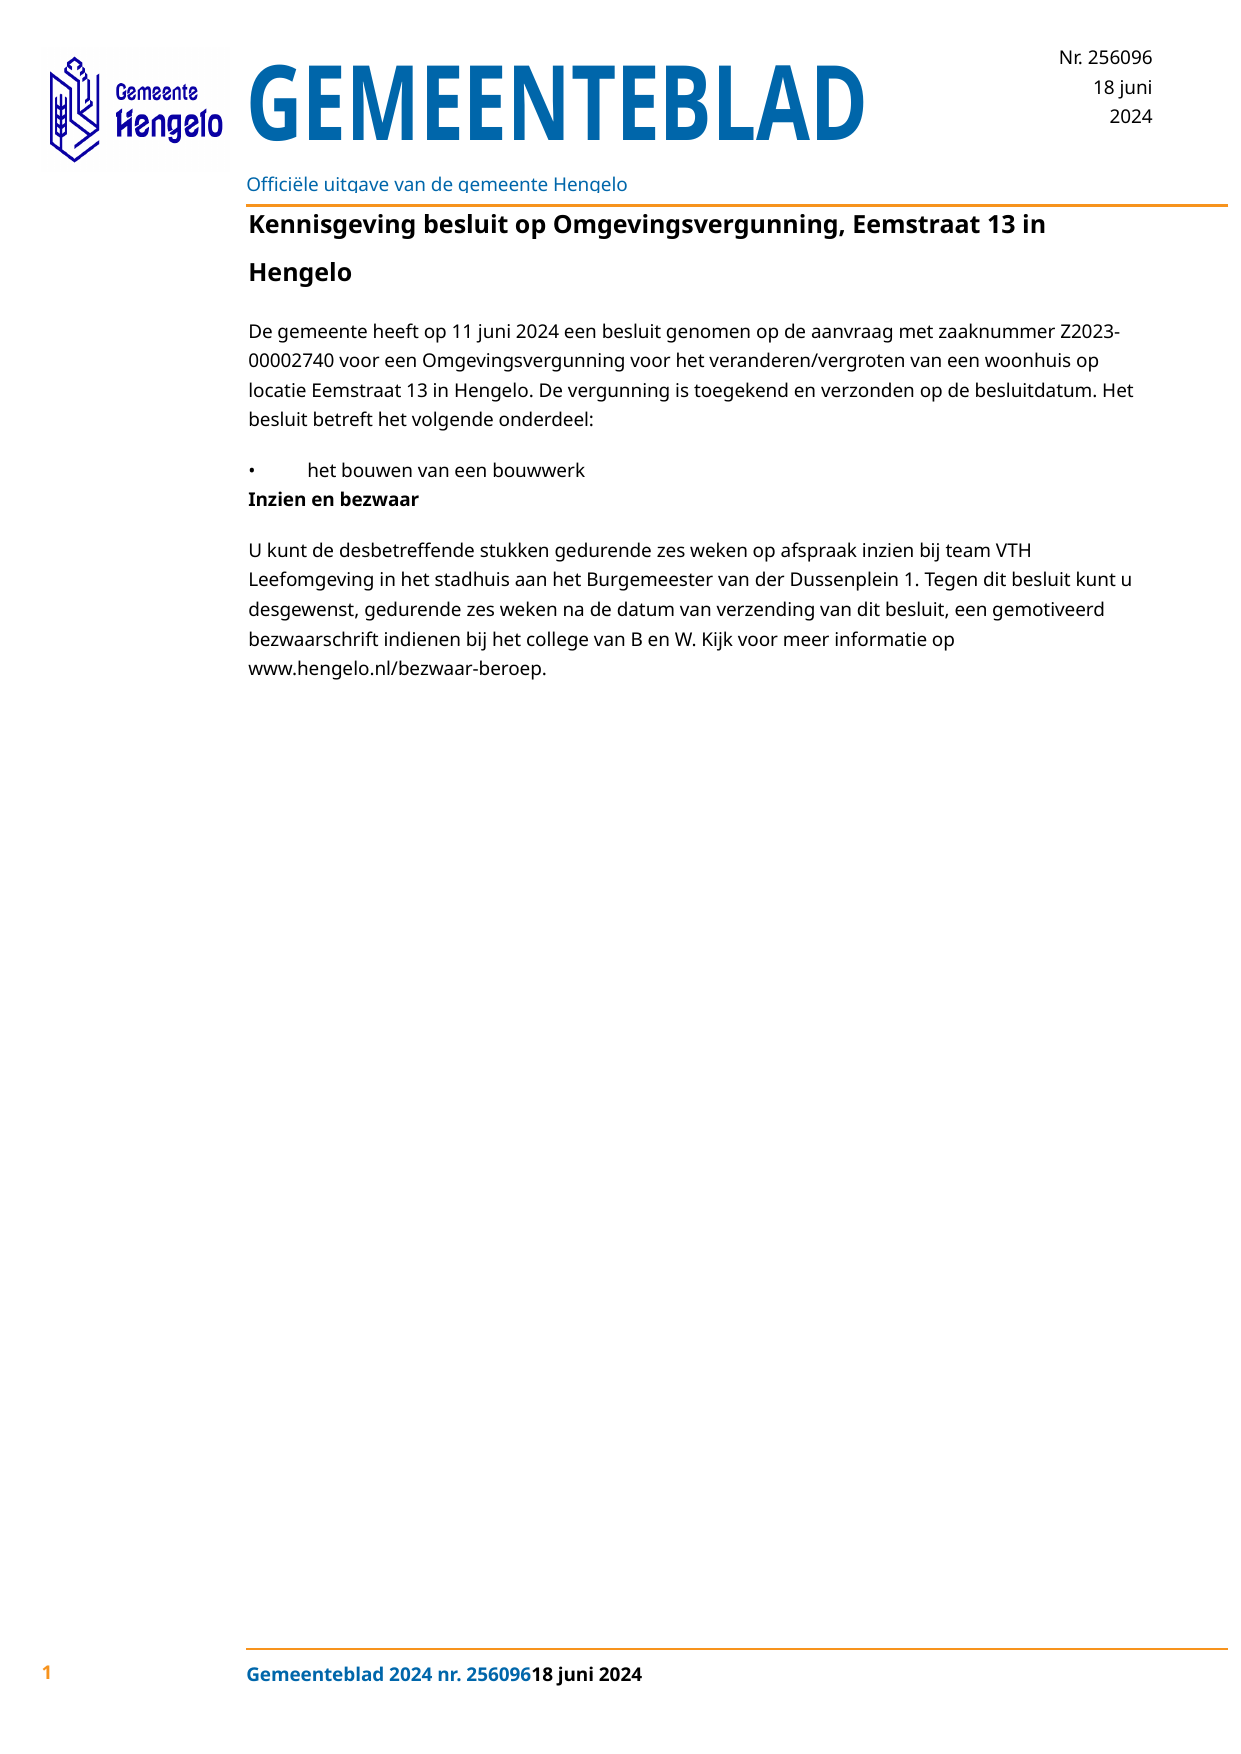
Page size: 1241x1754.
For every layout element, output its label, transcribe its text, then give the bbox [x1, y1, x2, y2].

text U kunt de desbetreffende stukken gedurende zes weken op afspraak inzien bij team VTH Leefomgeving in het stadhuis aan het Burgemeester van der Dussenplein 1. Tegen dit besluit kunt u desgewenst, gedurende zes weken na de datum van verzending van dit besluit, een gemotiveerd bezwaarschrift indienen bij het college van B en W. Kijk voor meer informatie op www.hengelo.nl/bezwaar-beroep. [248, 537, 1152, 681]
text Inzien en bezwaar [248, 487, 1152, 512]
list het bouwen van een bouwwerk [248, 457, 1152, 483]
picture [41, 47, 231, 172]
text Kennisgeving besluit op Omgevingsvergunning, Eemstraat 13 in Hengelo [248, 207, 1152, 288]
text De gemeente heeft op 11 juni 2024 een besluit genomen op de aanvraag met zaaknummer Z2023-00002740 voor een Omgevingsvergunning voor het veranderen/vergroten van een woonhuis op locatie Eemstraat 13 in Hengelo. De vergunning is toegekend en verzonden op de besluitdatum. Het besluit betreft het volgende onderdeel: [248, 318, 1152, 432]
